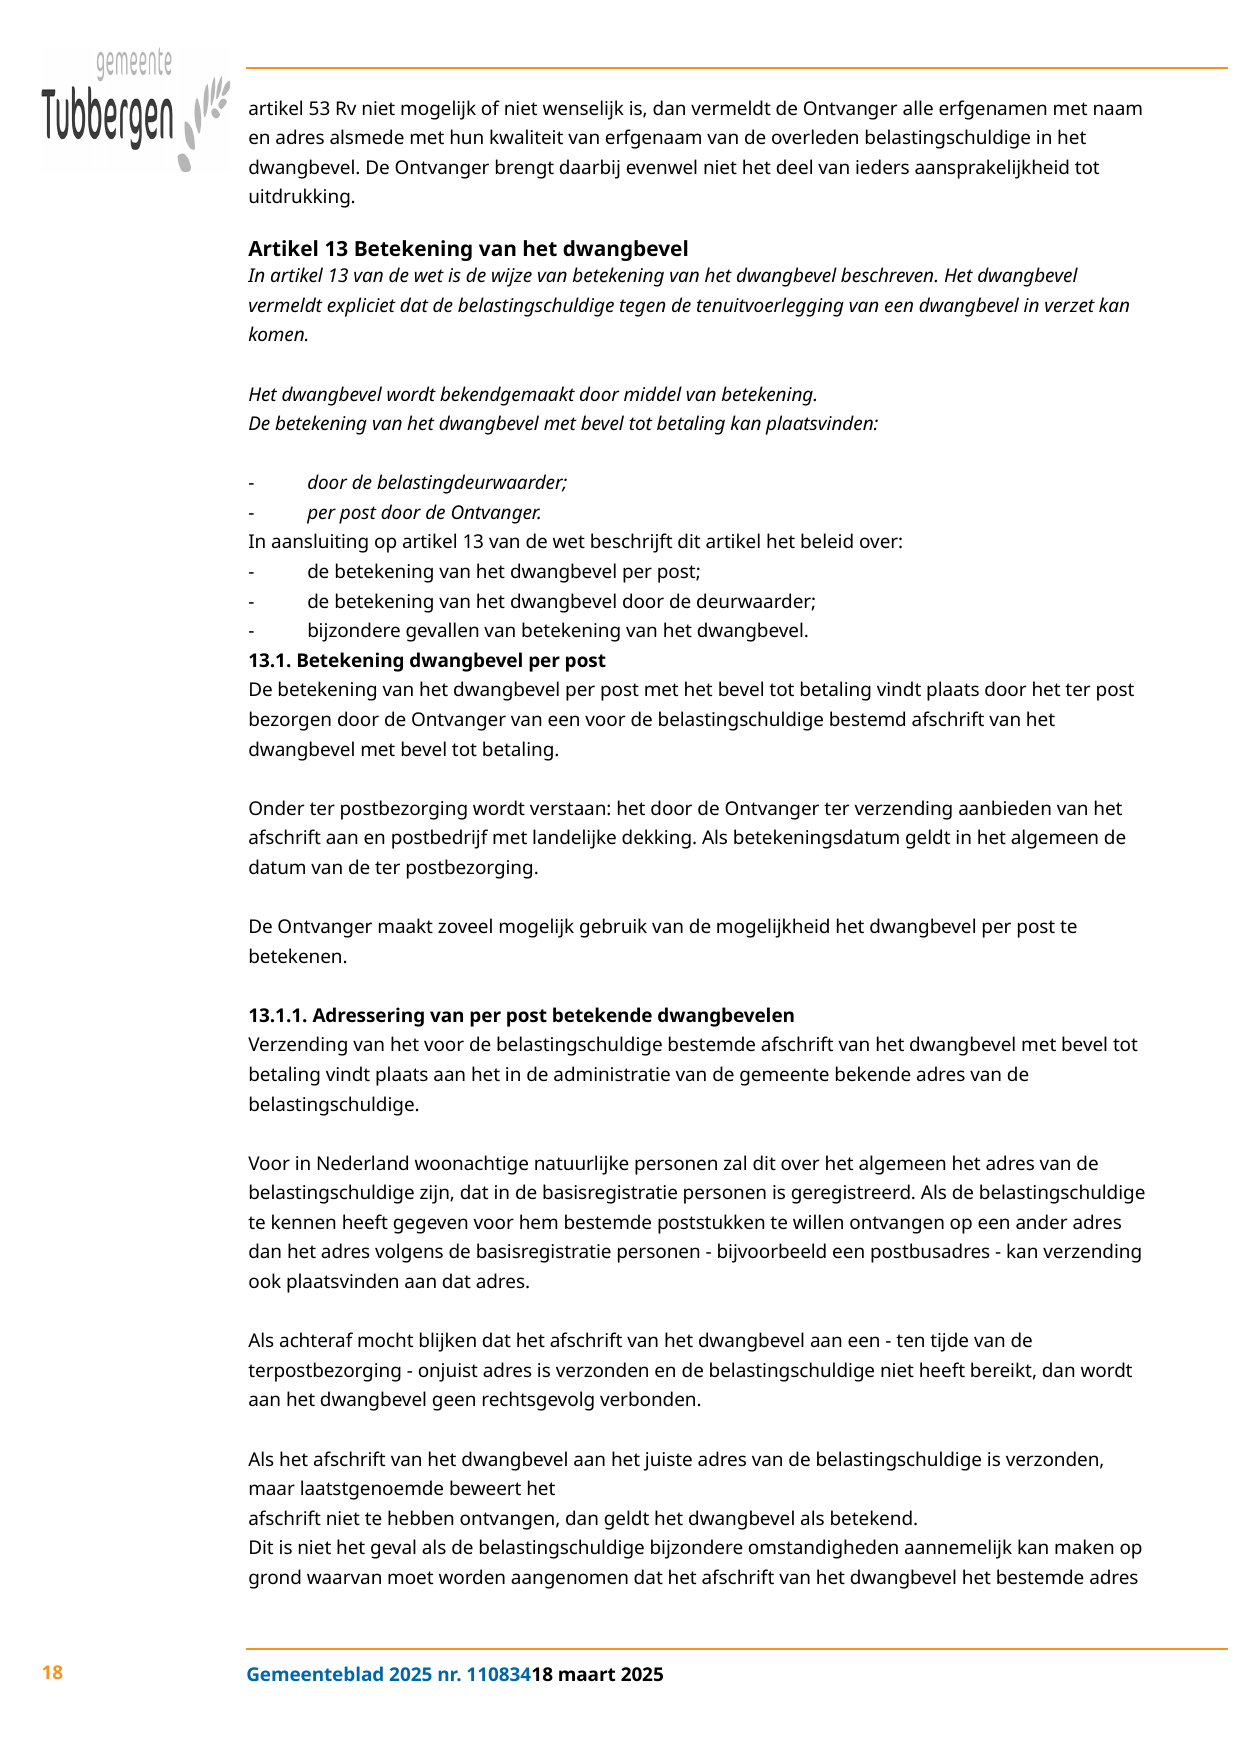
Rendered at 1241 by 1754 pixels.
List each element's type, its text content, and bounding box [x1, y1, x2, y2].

text afschrift niet te hebben ontvangen, dan geldt het dwangbevel als betekend. [248, 1505, 1152, 1531]
picture [41, 47, 231, 172]
text In aansluiting op artikel 13 van de wet beschrijft dit artikel het beleid over: [248, 529, 1152, 554]
text Artikel 13 Betekening van het dwangbevel [248, 234, 1152, 262]
text De betekening van het dwangbevel met bevel tot betaling kan plaatsvinden: [248, 410, 1152, 436]
list de betekening van het dwangbevel per post; [248, 558, 1152, 584]
text Als achteraf mocht blijken dat het afschrift van het dwangbevel aan een - ten tijde van de terpostbezorging - onjuist adres is verzonden en de belastingschuldige niet heeft bereikt, dan wordt aan het dwangbevel geen rechtsgevolg verbonden. [248, 1327, 1152, 1412]
text De betekening van het dwangbevel per post met het bevel tot betaling vindt plaats door het ter post bezorgen door de Ontvanger van een voor de belastingschuldige bestemd afschrift van het dwangbevel met bevel tot betaling. [248, 677, 1152, 761]
text Dit is niet het geval als de belastingschuldige bijzondere omstandigheden aannemelijk kan maken op grond waarvan moet worden aangenomen dat het afschrift van het dwangbevel het bestemde adres [248, 1534, 1152, 1590]
list per post door de Ontvanger. [248, 499, 1152, 525]
text 13.1.1. Adressering van per post betekende dwangbevelen [248, 1002, 1152, 1028]
text Als het afschrift van het dwangbevel aan het juiste adres van de belastingschuldige is verzonden, maar laatstgenoemde beweert het [248, 1446, 1152, 1501]
text Onder ter postbezorging wordt verstaan: het door de Ontvanger ter verzending aanbieden van het afschrift aan en postbedrijf met landelijke dekking. Als betekeningsdatum geldt in het algemeen de datum van de ter postbezorging. [248, 795, 1152, 880]
list bijzondere gevallen van betekening van het dwangbevel. [248, 617, 1152, 643]
list de betekening van het dwangbevel door de deurwaarder; [248, 588, 1152, 613]
list door de belastingdeurwaarder; [248, 469, 1152, 495]
text artikel 53 Rv niet mogelijk of niet wenselijk is, dan vermeldt de Ontvanger alle erfgenamen met naam en adres alsmede met hun kwaliteit van erfgenaam van de overleden belastingschuldige in het dwangbevel. De Ontvanger brengt daarbij evenwel niet het deel van ieders aansprakelijkheid tot uitdrukking. [248, 95, 1152, 209]
text Het dwangbevel wordt bekendgemaakt door middel van betekening. [248, 381, 1152, 406]
text De Ontvanger maakt zoveel mogelijk gebruik van de mogelijkheid het dwangbevel per post te betekenen. [248, 913, 1152, 968]
text Verzending van het voor de belastingschuldige bestemde afschrift van het dwangbevel met bevel tot betaling vindt plaats aan het in de administratie van de gemeente bekende adres van de belastingschuldige. [248, 1032, 1152, 1116]
text 13.1. Betekening dwangbevel per post [248, 647, 1152, 673]
text Voor in Nederland woonachtige natuurlijke personen zal dit over het algemeen het adres van de belastingschuldige zijn, dat in de basisregistratie personen is geregistreerd. Als de belastingschuldige te kennen heeft gegeven voor hem bestemde poststukken te willen ontvangen op een ander adres dan het adres volgens de basisregistratie personen - bijvoorbeeld een postbusadres - kan verzending ook plaatsvinden aan dat adres. [248, 1150, 1152, 1294]
text In artikel 13 van de wet is de wijze van betekening van het dwangbevel beschreven. Het dwangbevel vermeldt expliciet dat de belastingschuldige tegen de tenuitvoerlegging van een dwangbevel in verzet kan komen. [248, 262, 1152, 347]
